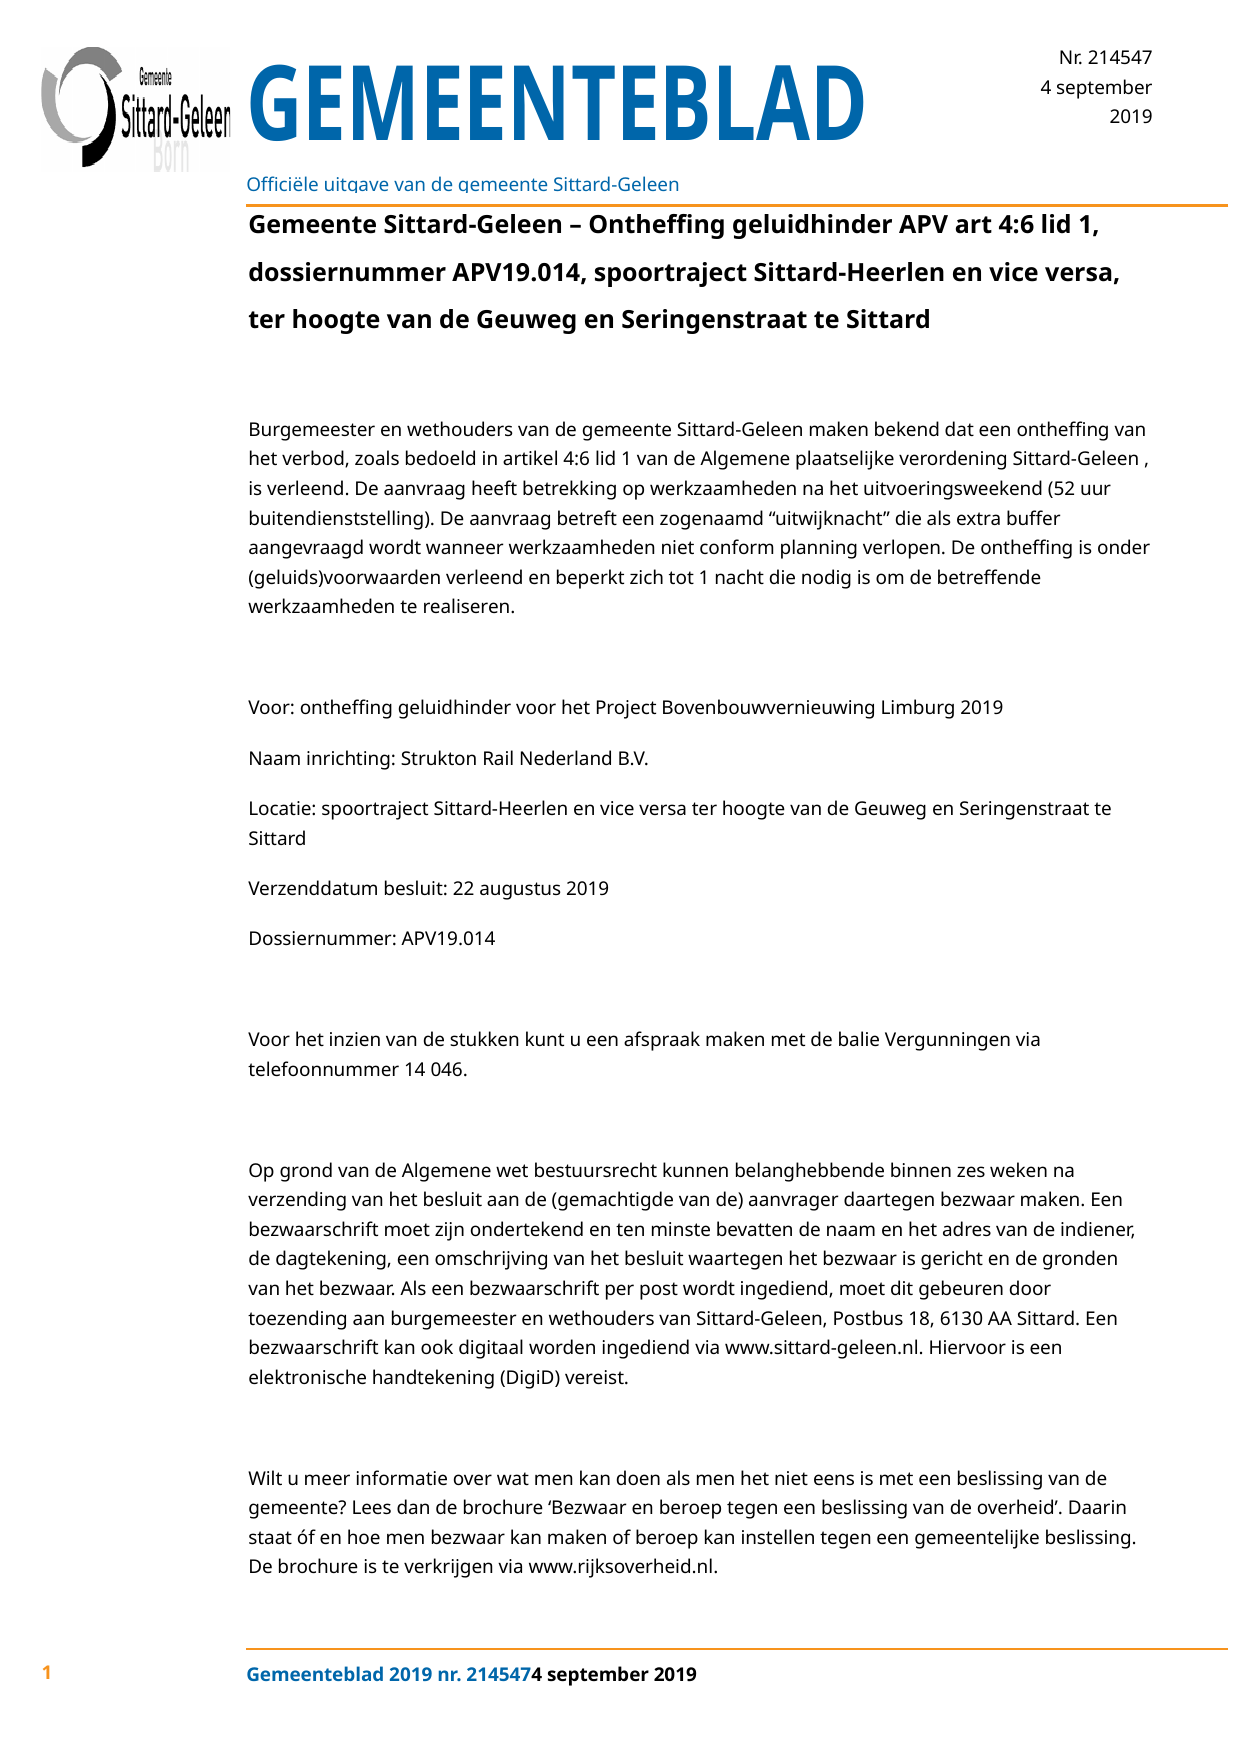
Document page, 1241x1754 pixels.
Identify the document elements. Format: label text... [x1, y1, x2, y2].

text Wilt u meer informatie over wat men kan doen als men het niet eens is met een beslissing van de gemeente? Lees dan de brochure ‘Bezwaar en beroep tegen een beslissing van de overheid’. Daarin staat óf en hoe men bezwaar kan maken of beroep kan instellen tegen een gemeentelijke beslissing. De brochure is te verkrijgen via www.rijksoverheid.nl. [248, 1465, 1152, 1579]
text Gemeente Sittard-Geleen – Ontheffing geluidhinder APV art 4:6 lid 1, dossiernummer APV19.014, spoortraject Sittard-Heerlen en vice versa, ter hoogte van de Geuweg en Seringenstraat te Sittard [248, 207, 1152, 336]
text Dossiernummer: APV19.014 [248, 926, 1152, 951]
text Voor: ontheffing geluidhinder voor het Project Bovenbouwvernieuwing Limburg 2019 [248, 694, 1152, 720]
text Op grond van de Algemene wet bestuursrecht kunnen belanghebbende binnen zes weken na verzending van het besluit aan de (gemachtigde van de) aanvrager daartegen bezwaar maken. Een bezwaarschrift moet zijn ondertekend en ten minste bevatten de naam en het adres van de indiener, de dagtekening, een omschrijving van het besluit waartegen het bezwaar is gericht en de gronden van het bezwaar. Als een bezwaarschrift per post wordt ingediend, moet dit gebeuren door toezending aan burgemeester en wethouders van Sittard-Geleen, Postbus 18, 6130 AA Sittard. Een bezwaarschrift kan ook digitaal worden ingediend via www.sittard-geleen.nl. Hiervoor is een elektronische handtekening (DigiD) vereist. [248, 1157, 1152, 1389]
text Verzenddatum besluit: 22 augustus 2019 [248, 875, 1152, 901]
text Burgemeester en wethouders van de gemeente Sittard-Geleen maken bekend dat een ontheffing van het verbod, zoals bedoeld in artikel 4:6 lid 1 van de Algemene plaatselijke verordening Sittard-Geleen , is verleend. De aanvraag heeft betrekking op werkzaamheden na het uitvoeringsweekend (52 uur buitendienststelling). De aanvraag betreft een zogenaamd “uitwijknacht” die als extra buffer aangevraagd wordt wanneer werkzaamheden niet conform planning verlopen. De ontheffing is onder (geluids)voorwaarden verleend en beperkt zich tot 1 nacht die nodig is om de betreffende werkzaamheden te realiseren. [248, 416, 1152, 619]
picture [41, 47, 231, 172]
text Voor het inzien van de stukken kunt u een afspraak maken met de balie Vergunningen via telefoonnummer 14 046. [248, 1026, 1152, 1082]
text Locatie: spoortraject Sittard-Heerlen en vice versa ter hoogte van de Geuweg en Seringenstraat te Sittard [248, 795, 1152, 850]
text Naam inrichting: Strukton Rail Nederland B.V. [248, 745, 1152, 770]
